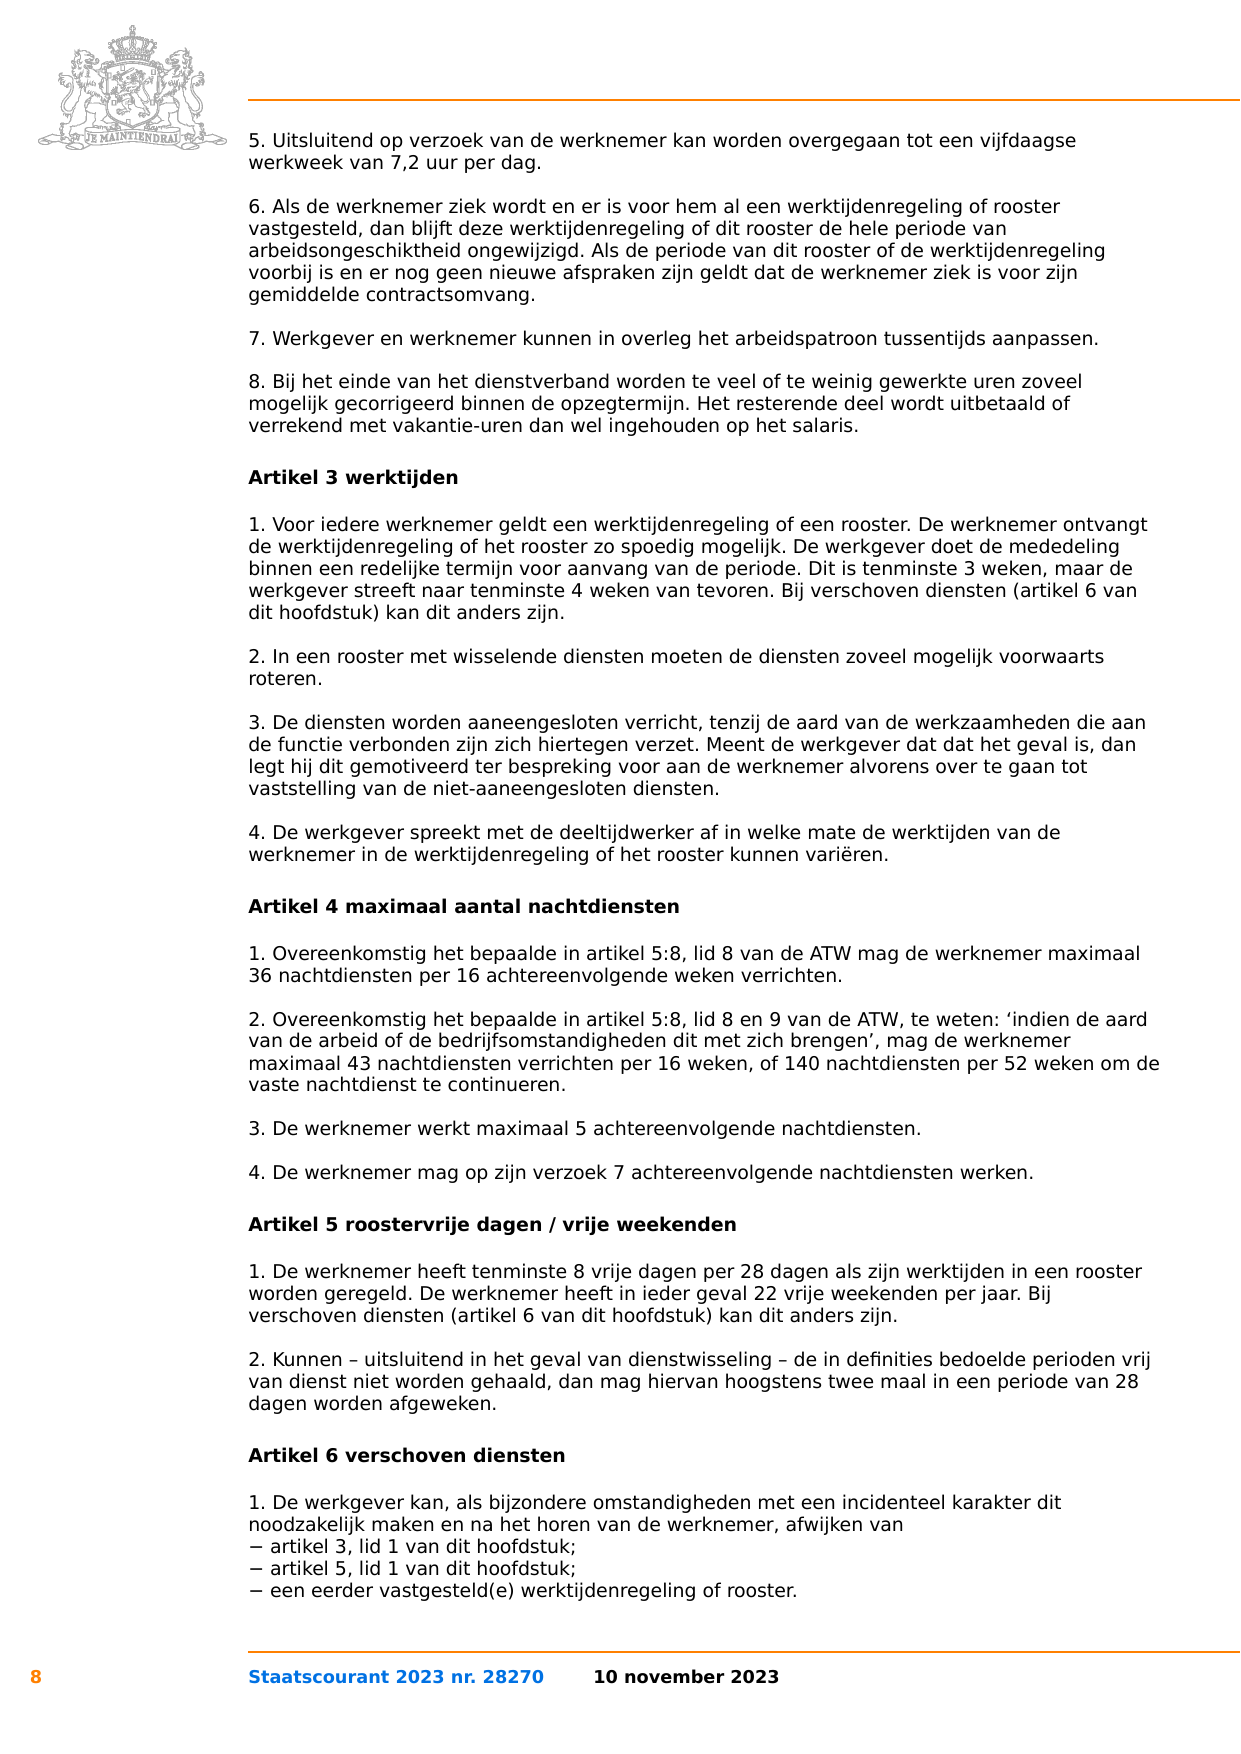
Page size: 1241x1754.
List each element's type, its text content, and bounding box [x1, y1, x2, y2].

text 4. De werknemer mag op zijn verzoek 7 achtereenvolgende nachtdiensten werken. [248, 1162, 1163, 1184]
subtitle Artikel 3 werktijden [248, 467, 1163, 489]
text 2. In een rooster met wisselende diensten moeten de diensten zoveel mogelijk voorwaarts roteren. [248, 646, 1163, 690]
text 3. De werknemer werkt maximaal 5 achtereenvolgende nachtdiensten. [248, 1118, 1163, 1140]
text − een eerder vastgesteld(e) werktijdenregeling of rooster. [248, 1580, 1163, 1602]
text 2. Overeenkomstig het bepaalde in artikel 5:8, lid 8 en 9 van de ATW, te weten: ‘indien de aard van de arbeid of de bedrijfsomstandigheden dit met zich brengen’, mag de werknemer maximaal 43 nachtdiensten verrichten per 16 weken, of 140 nachtdiensten per 52 weken om de vaste nachtdienst te continueren. [248, 1008, 1163, 1096]
subtitle Artikel 4 maximaal aantal nachtdiensten [248, 896, 1163, 918]
subtitle Artikel 6 verschoven diensten [248, 1445, 1163, 1467]
text 6. Als de werknemer ziek wordt en er is voor hem al een werktijdenregeling of rooster vastgesteld, dan blijft deze werktijdenregeling of dit rooster de hele periode van arbeidsongeschiktheid ongewijzigd. Als de periode van dit rooster of de werktijdenregeling voorbij is en er nog geen nieuwe afspraken zijn geldt dat de werknemer ziek is voor zijn gemiddelde contractsomvang. [248, 196, 1163, 306]
text 2. Kunnen – uitsluitend in het geval van dienstwisseling – de in definities bedoelde perioden vrij van dienst niet worden gehaald, dan mag hiervan hoogstens twee maal in een periode van 28 dagen worden afgeweken. [248, 1349, 1163, 1415]
text 4. De werkgever spreekt met de deeltijdwerker af in welke mate de werktijden van de werknemer in de werktijdenregeling of het rooster kunnen variëren. [248, 822, 1163, 866]
text − artikel 5, lid 1 van dit hoofdstuk; [248, 1558, 1163, 1580]
text 8. Bij het einde van het dienstverband worden te veel of te weinig gewerkte uren zoveel mogelijk gecorrigeerd binnen de opzegtermijn. Het resterende deel wordt uitbetaald of verrekend met vakantie-uren dan wel ingehouden op het salaris. [248, 371, 1163, 437]
text 3. De diensten worden aaneengesloten verricht, tenzij de aard van de werkzaamheden die aan de functie verbonden zijn zich hiertegen verzet. Meent de werkgever dat dat het geval is, dan legt hij dit gemotiveerd ter bespreking voor aan de werknemer alvorens over te gaan tot vaststelling van de niet-aaneengesloten diensten. [248, 712, 1163, 800]
text 7. Werkgever en werknemer kunnen in overleg het arbeidspatroon tussentijds aanpassen. [248, 327, 1163, 349]
text 1. Overeenkomstig het bepaalde in artikel 5:8, lid 8 van de ATW mag de werknemer maximaal 36 nachtdiensten per 16 achtereenvolgende weken verrichten. [248, 943, 1163, 987]
text − artikel 3, lid 1 van dit hoofdstuk; [248, 1536, 1163, 1558]
text 1. Voor iedere werknemer geldt een werktijdenregeling of een rooster. De werknemer ontvangt de werktijdenregeling of het rooster zo spoedig mogelijk. De werkgever doet de mededeling binnen een redelijke termijn voor aanvang van de periode. Dit is tenminste 3 weken, maar de werkgever streeft naar tenminste 4 weken van tevoren. Bij verschoven diensten (artikel 6 van dit hoofdstuk) kan dit anders zijn. [248, 514, 1163, 624]
text 1. De werknemer heeft tenminste 8 vrije dagen per 28 dagen als zijn werktijden in een rooster worden geregeld. De werknemer heeft in ieder geval 22 vrije weekenden per jaar. Bij verschoven diensten (artikel 6 van dit hoofdstuk) kan dit anders zijn. [248, 1261, 1163, 1327]
text 5. Uitsluitend op verzoek van de werknemer kan worden overgegaan tot een vijfdaagse werkweek van 7,2 uur per dag. [248, 130, 1163, 174]
text 1. De werkgever kan, als bijzondere omstandigheden met een incidenteel karakter dit noodzakelijk maken en na het horen van de werknemer, afwijken van [248, 1492, 1163, 1536]
subtitle Artikel 5 roostervrije dagen / vrije weekenden [248, 1214, 1163, 1236]
picture [38, 25, 227, 150]
